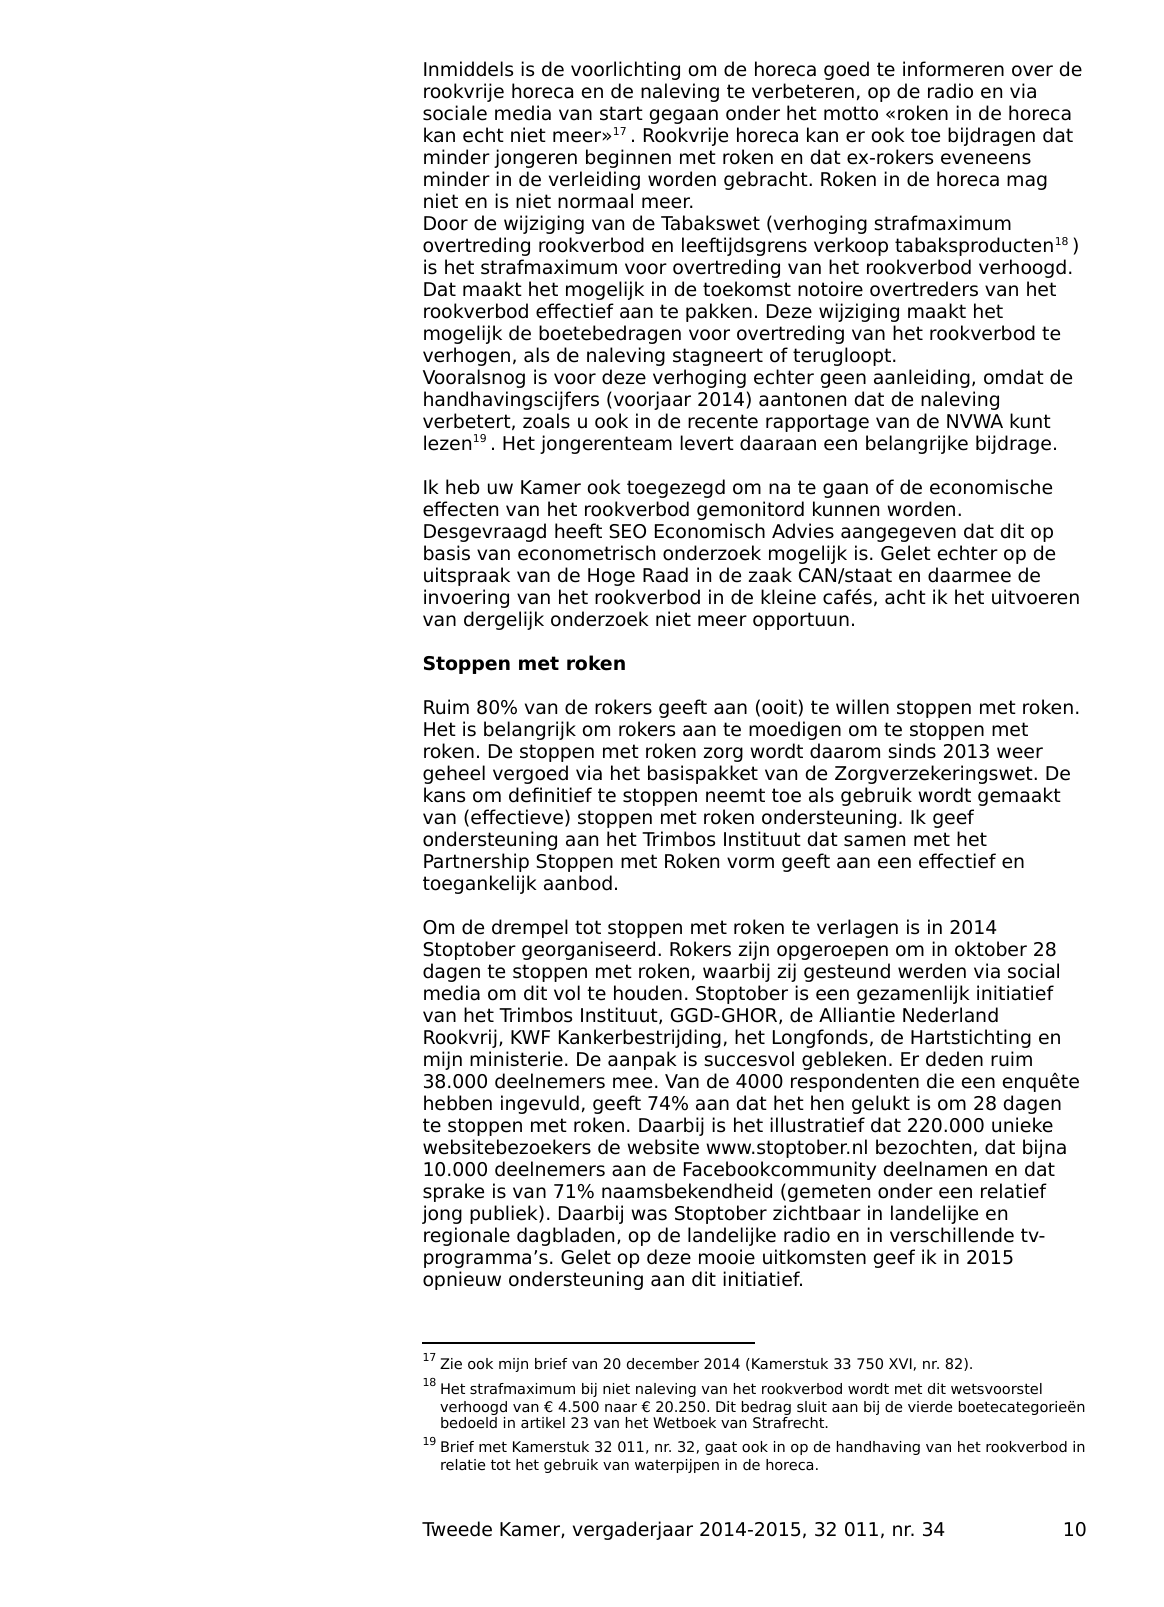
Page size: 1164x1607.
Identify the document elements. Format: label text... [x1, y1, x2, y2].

text Inmiddels is de voorlichting om de horeca goed te informeren over de rookvrije horeca en de naleving te verbeteren, op de radio en via sociale media van start gegaan onder het motto «roken in de horeca kan echt niet meer». Rookvrije horeca kan er ook toe bijdragen dat minder jongeren beginnen met roken en dat ex-rokers eveneens minder in de verleiding worden gebracht. Roken in de horeca mag niet en is niet normaal meer. [422, 59, 1087, 213]
text Vooralsnog is voor deze verhoging echter geen aanleiding, omdat de handhavingscijfers (voorjaar 2014) aantonen dat de naleving verbetert, zoals u ook in de recente rapportage van de NVWA kunt lezen. Het jongerenteam levert daaraan een belangrijke bijdrage. [422, 367, 1087, 455]
subtitle Stoppen met roken [422, 653, 1087, 675]
text Door de wijziging van de Tabakswet (verhoging strafmaximum overtreding rookverbod en leeftijdsgrens verkoop tabaksproducten) is het strafmaximum voor overtreding van het rookverbod verhoogd. Dat maakt het mogelijk in de toekomst notoire overtreders van het rookverbod effectief aan te pakken. Deze wijziging maakt het mogelijk de boetebedragen voor overtreding van het rookverbod te verhogen, als de naleving stagneert of terugloopt. [422, 213, 1087, 367]
text Zie ook mijn brief van 20 december 2014 (Kamerstuk 33 750 XVI, nr. 82). [422, 1352, 1087, 1374]
text Brief met Kamerstuk 32 011, nr. 32, gaat ook in op de handhaving van het rookverbod in relatie tot het gebruik van waterpijpen in de horeca. [422, 1435, 1087, 1474]
text Ik heb uw Kamer ook toegezegd om na te gaan of de economische effecten van het rookverbod gemonitord kunnen worden. Desgevraagd heeft SEO Economisch Advies aangegeven dat dit op basis van econometrisch onderzoek mogelijk is. Gelet echter op de uitspraak van de Hoge Raad in de zaak CAN/staat en daarmee de invoering van het rookverbod in de kleine cafés, acht ik het uitvoeren van dergelijk onderzoek niet meer opportuun. [422, 477, 1087, 631]
text Het strafmaximum bij niet naleving van het rookverbod wordt met dit wetsvoorstel verhoogd van € 4.500 naar € 20.250. Dit bedrag sluit aan bij de vierde boetecategorieën bedoeld in artikel 23 van het Wetboek van Strafrecht. [422, 1377, 1087, 1432]
text Om de drempel tot stoppen met roken te verlagen is in 2014 Stoptober georganiseerd. Rokers zijn opgeroepen om in oktober 28 dagen te stoppen met roken, waarbij zij gesteund werden via social media om dit vol te houden. Stoptober is een gezamenlijk initiatief van het Trimbos Instituut, GGD-GHOR, de Alliantie Nederland Rookvrij, KWF Kankerbestrijding, het Longfonds, de Hartstichting en mijn ministerie. De aanpak is succesvol gebleken. Er deden ruim 38.000 deelnemers mee. Van de 4000 respondenten die een enquête hebben ingevuld, geeft 74% aan dat het hen gelukt is om 28 dagen te stoppen met roken. Daarbij is het illustratief dat 220.000 unieke websitebezoekers de website www.stoptober.nl bezochten, dat bijna 10.000 deelnemers aan de Facebookcommunity deelnamen en dat sprake is van 71% naamsbekendheid (gemeten onder een relatief jong publiek). Daarbij was Stoptober zichtbaar in landelijke en regionale dagbladen, op de landelijke radio en in verschillende tv-programma’s. Gelet op deze mooie uitkomsten geef ik in 2015 opnieuw ondersteuning aan dit initiatief. [422, 917, 1087, 1291]
text Ruim 80% van de rokers geeft aan (ooit) te willen stoppen met roken. Het is belangrijk om rokers aan te moedigen om te stoppen met roken. De stoppen met roken zorg wordt daarom sinds 2013 weer geheel vergoed via het basispakket van de Zorgverzekeringswet. De kans om definitief te stoppen neemt toe als gebruik wordt gemaakt van (effectieve) stoppen met roken ondersteuning. Ik geef ondersteuning aan het Trimbos Instituut dat samen met het Partnership Stoppen met Roken vorm geeft aan een effectief en toegankelijk aanbod. [422, 697, 1087, 895]
